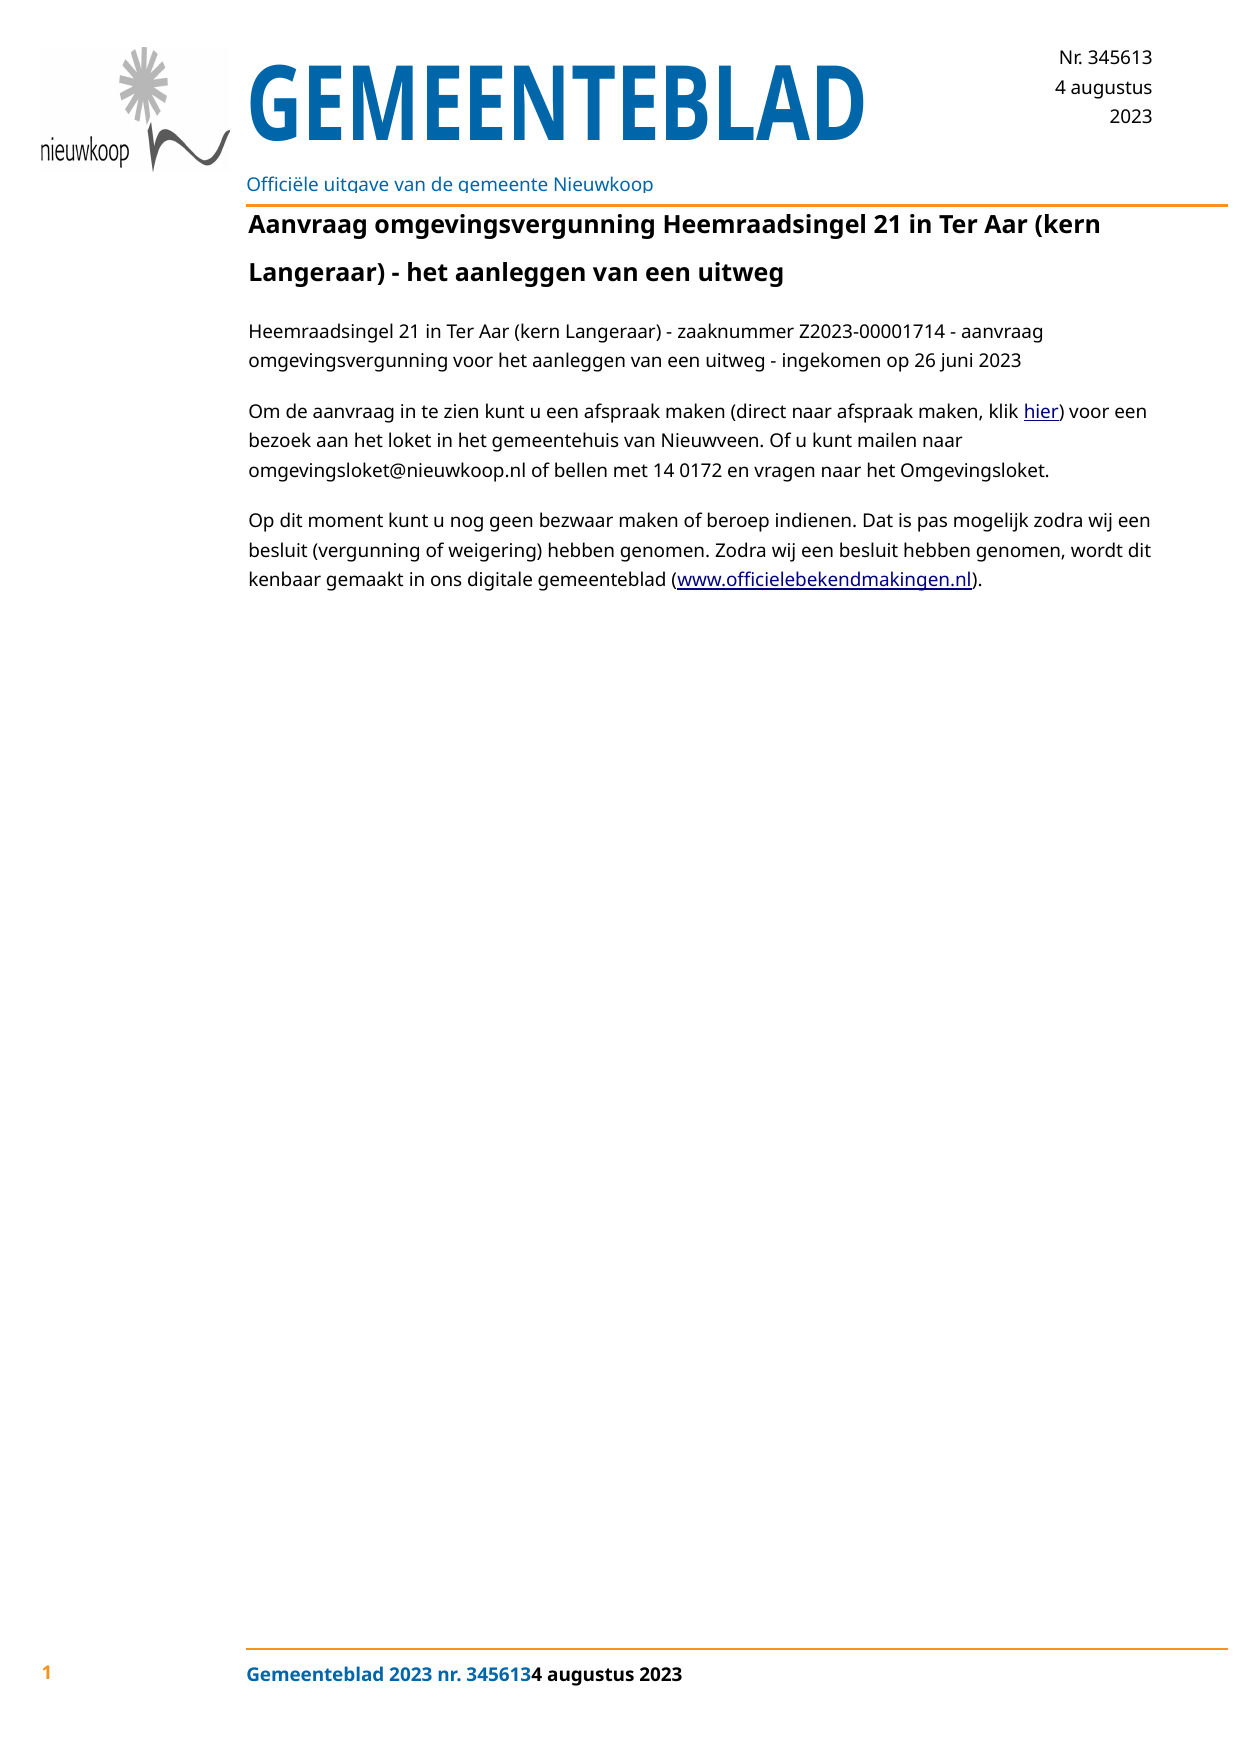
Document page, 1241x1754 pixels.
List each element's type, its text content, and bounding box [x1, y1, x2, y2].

text Om de aanvraag in te zien kunt u een afspraak maken (direct naar afspraak maken, klik hier) voor een bezoek aan het loket in het gemeentehuis van Nieuwveen. Of u kunt mailen naar omgevingsloket@nieuwkoop.nl of bellen met 14 0172 en vragen naar het Omgevingsloket. [248, 398, 1152, 483]
text Op dit moment kunt u nog geen bezwaar maken of beroep indienen. Dat is pas mogelijk zodra wij een besluit (vergunning of weigering) hebben genomen. Zodra wij een besluit hebben genomen, wordt dit kenbaar gemaakt in ons digitale gemeenteblad (www.officielebekendmakingen.nl). [248, 507, 1152, 592]
text Aanvraag omgevingsvergunning Heemraadsingel 21 in Ter Aar (kern Langeraar) - het aanleggen van een uitweg [248, 207, 1152, 288]
picture [41, 47, 231, 172]
text Heemraadsingel 21 in Ter Aar (kern Langeraar) - zaaknummer Z2023-00001714 - aanvraag omgevingsvergunning voor het aanleggen van een uitweg - ingekomen op 26 juni 2023 [248, 318, 1152, 373]
